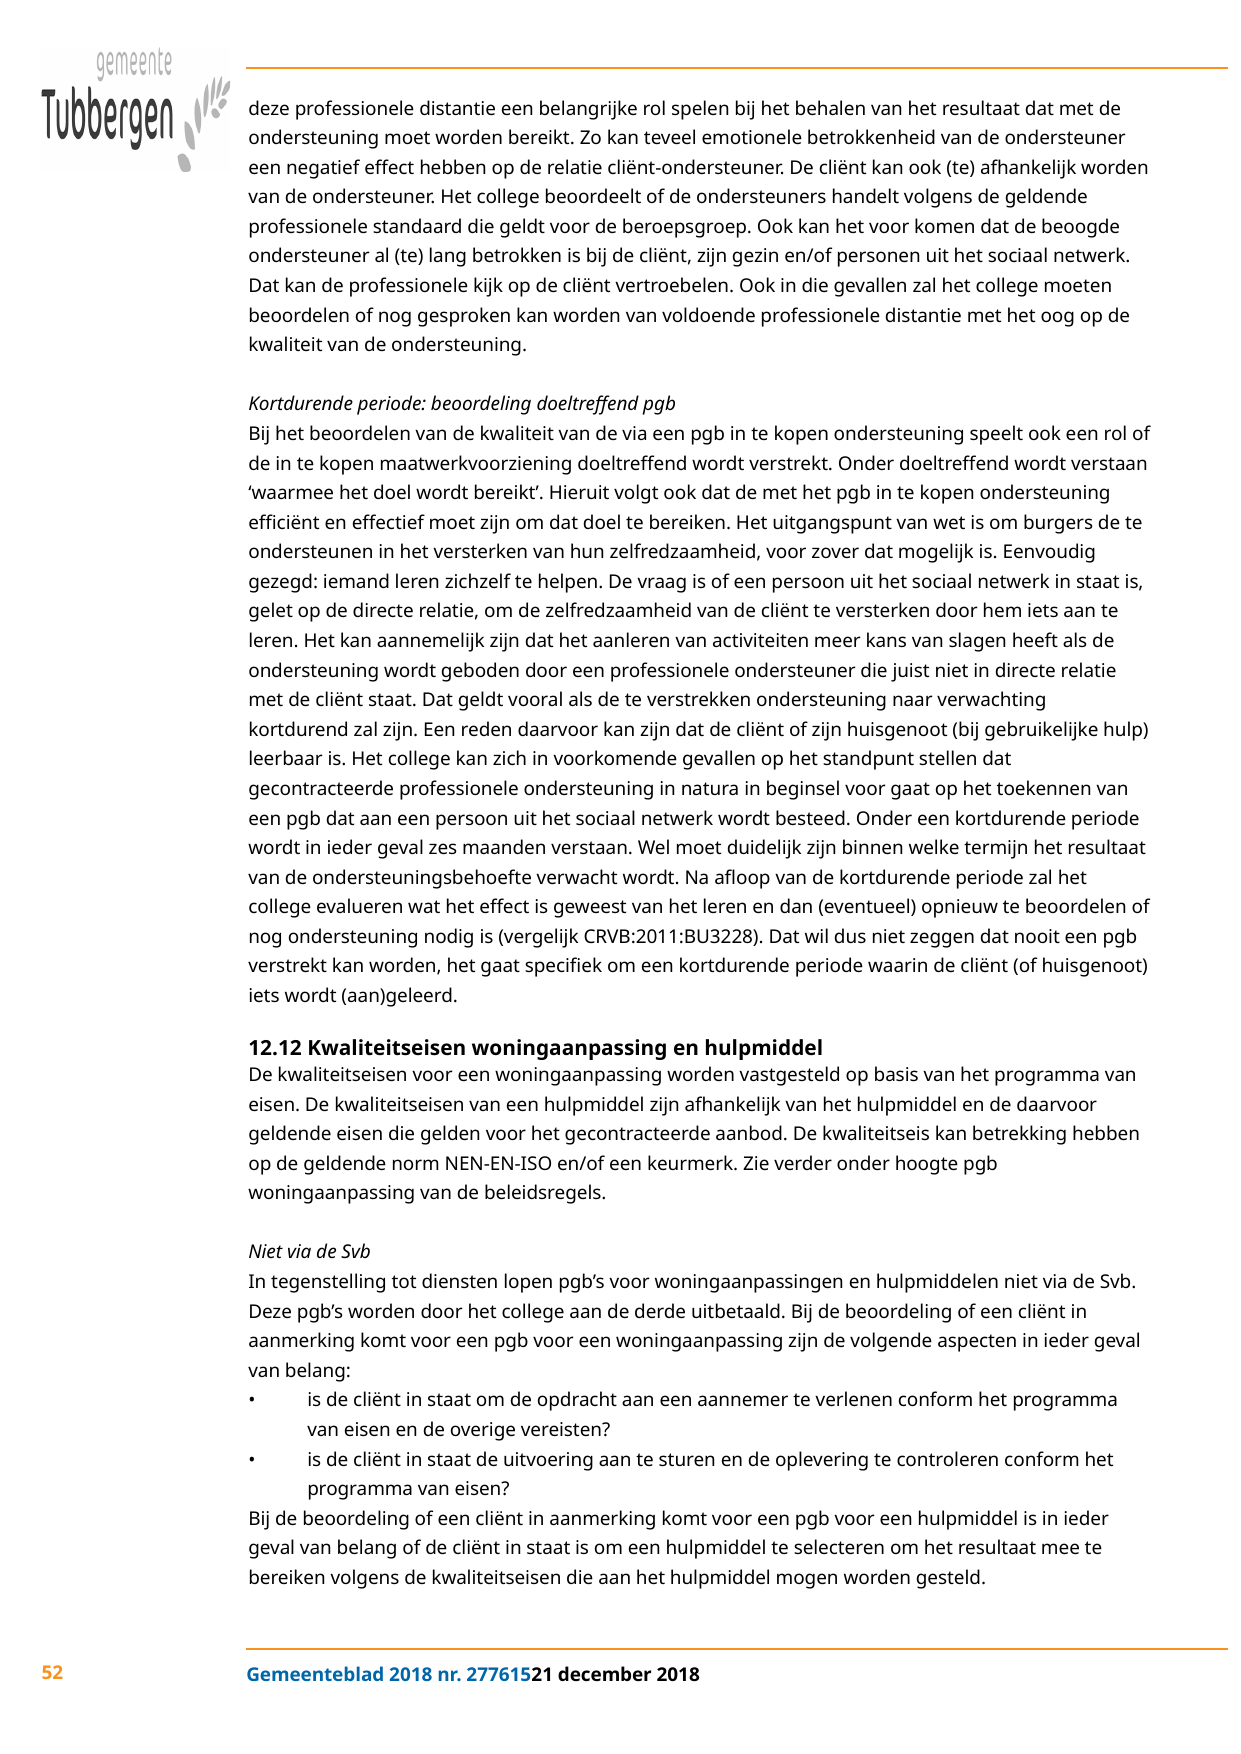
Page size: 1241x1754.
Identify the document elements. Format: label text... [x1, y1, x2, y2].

list is de cliënt in staat om de opdracht aan een aannemer te verlenen conform het programma van eisen en de overige vereisten? [248, 1387, 1152, 1442]
text Niet via de Svb [248, 1239, 1152, 1264]
text deze professionele distantie een belangrijke rol spelen bij het behalen van het resultaat dat met de ondersteuning moet worden bereikt. Zo kan teveel emotionele betrokkenheid van de ondersteuner een negatief effect hebben op de relatie cliënt-ondersteuner. De cliënt kan ook (te) afhankelijk worden van de ondersteuner. Het college beoordeelt of de ondersteuners handelt volgens de geldende professionele standaard die geldt voor de beroepsgroep. Ook kan het voor komen dat de beoogde ondersteuner al (te) lang betrokken is bij de cliënt, zijn gezin en/of personen uit het sociaal netwerk. Dat kan de professionele kijk op de cliënt vertroebelen. Ook in die gevallen zal het college moeten beoordelen of nog gesproken kan worden van voldoende professionele distantie met het oog op de kwaliteit van de ondersteuning. [248, 95, 1152, 357]
text Bij het beoordelen van de kwaliteit van de via een pgb in te kopen ondersteuning speelt ook een rol of de in te kopen maatwerkvoorziening doeltreffend wordt verstrekt. Onder doeltreffend wordt verstaan ‘waarmee het doel wordt bereikt’. Hieruit volgt ook dat de met het pgb in te kopen ondersteuning efficiënt en effectief moet zijn om dat doel te bereiken. Het uitgangspunt van wet is om burgers de te ondersteunen in het versterken van hun zelfredzaamheid, voor zover dat mogelijk is. Eenvoudig gezegd: iemand leren zichzelf te helpen. De vraag is of een persoon uit het sociaal netwerk in staat is, gelet op de directe relatie, om de zelfredzaamheid van de cliënt te versterken door hem iets aan te leren. Het kan aannemelijk zijn dat het aanleren van activiteiten meer kans van slagen heeft als de ondersteuning wordt geboden door een professionele ondersteuner die juist niet in directe relatie met de cliënt staat. Dat geldt vooral als de te verstrekken ondersteuning naar verwachting kortdurend zal zijn. Een reden daarvoor kan zijn dat de cliënt of zijn huisgenoot (bij gebruikelijke hulp) leerbaar is. Het college kan zich in voorkomende gevallen op het standpunt stellen dat gecontracteerde professionele ondersteuning in natura in beginsel voor gaat op het toekennen van een pgb dat aan een persoon uit het sociaal netwerk wordt besteed. Onder een kortdurende periode wordt in ieder geval zes maanden verstaan. Wel moet duidelijk zijn binnen welke termijn het resultaat van de ondersteuningsbehoefte verwacht wordt. Na afloop van de kortdurende periode zal het college evalueren wat het effect is geweest van het leren en dan (eventueel) opnieuw te beoordelen of nog ondersteuning nodig is (vergelijk CRVB:2011:BU3228). Dat wil dus niet zeggen dat nooit een pgb verstrekt kan worden, het gaat specifiek om een kortdurende periode waarin de cliënt (of huisgenoot) iets wordt (aan)geleerd. [248, 420, 1152, 1008]
text 12.12 Kwaliteitseisen woningaanpassing en hulpmiddel [248, 1033, 1152, 1061]
list is de cliënt in staat de uitvoering aan te sturen en de oplevering te controleren conform het programma van eisen? [248, 1446, 1152, 1501]
picture [41, 47, 231, 172]
text Kortdurende periode: beoordeling doeltreffend pgb [248, 391, 1152, 416]
text De kwaliteitseisen voor een woningaanpassing worden vastgesteld op basis van het programma van eisen. De kwaliteitseisen van een hulpmiddel zijn afhankelijk van het hulpmiddel en de daarvoor geldende eisen die gelden voor het gecontracteerde aanbod. De kwaliteitseis kan betrekking hebben op de geldende norm NEN-EN-ISO en/of een keurmerk. Zie verder onder hoogte pgb woningaanpassing van de beleidsregels. [248, 1061, 1152, 1205]
text In tegenstelling tot diensten lopen pgb’s voor woningaanpassingen en hulpmiddelen niet via de Svb. Deze pgb’s worden door het college aan de derde uitbetaald. Bij de beoordeling of een cliënt in aanmerking komt voor een pgb voor een woningaanpassing zijn de volgende aspecten in ieder geval van belang: [248, 1268, 1152, 1383]
text Bij de beoordeling of een cliënt in aanmerking komt voor een pgb voor een hulpmiddel is in ieder geval van belang of de cliënt in staat is om een hulpmiddel te selecteren om het resultaat mee te bereiken volgens de kwaliteitseisen die aan het hulpmiddel mogen worden gesteld. [248, 1505, 1152, 1590]
